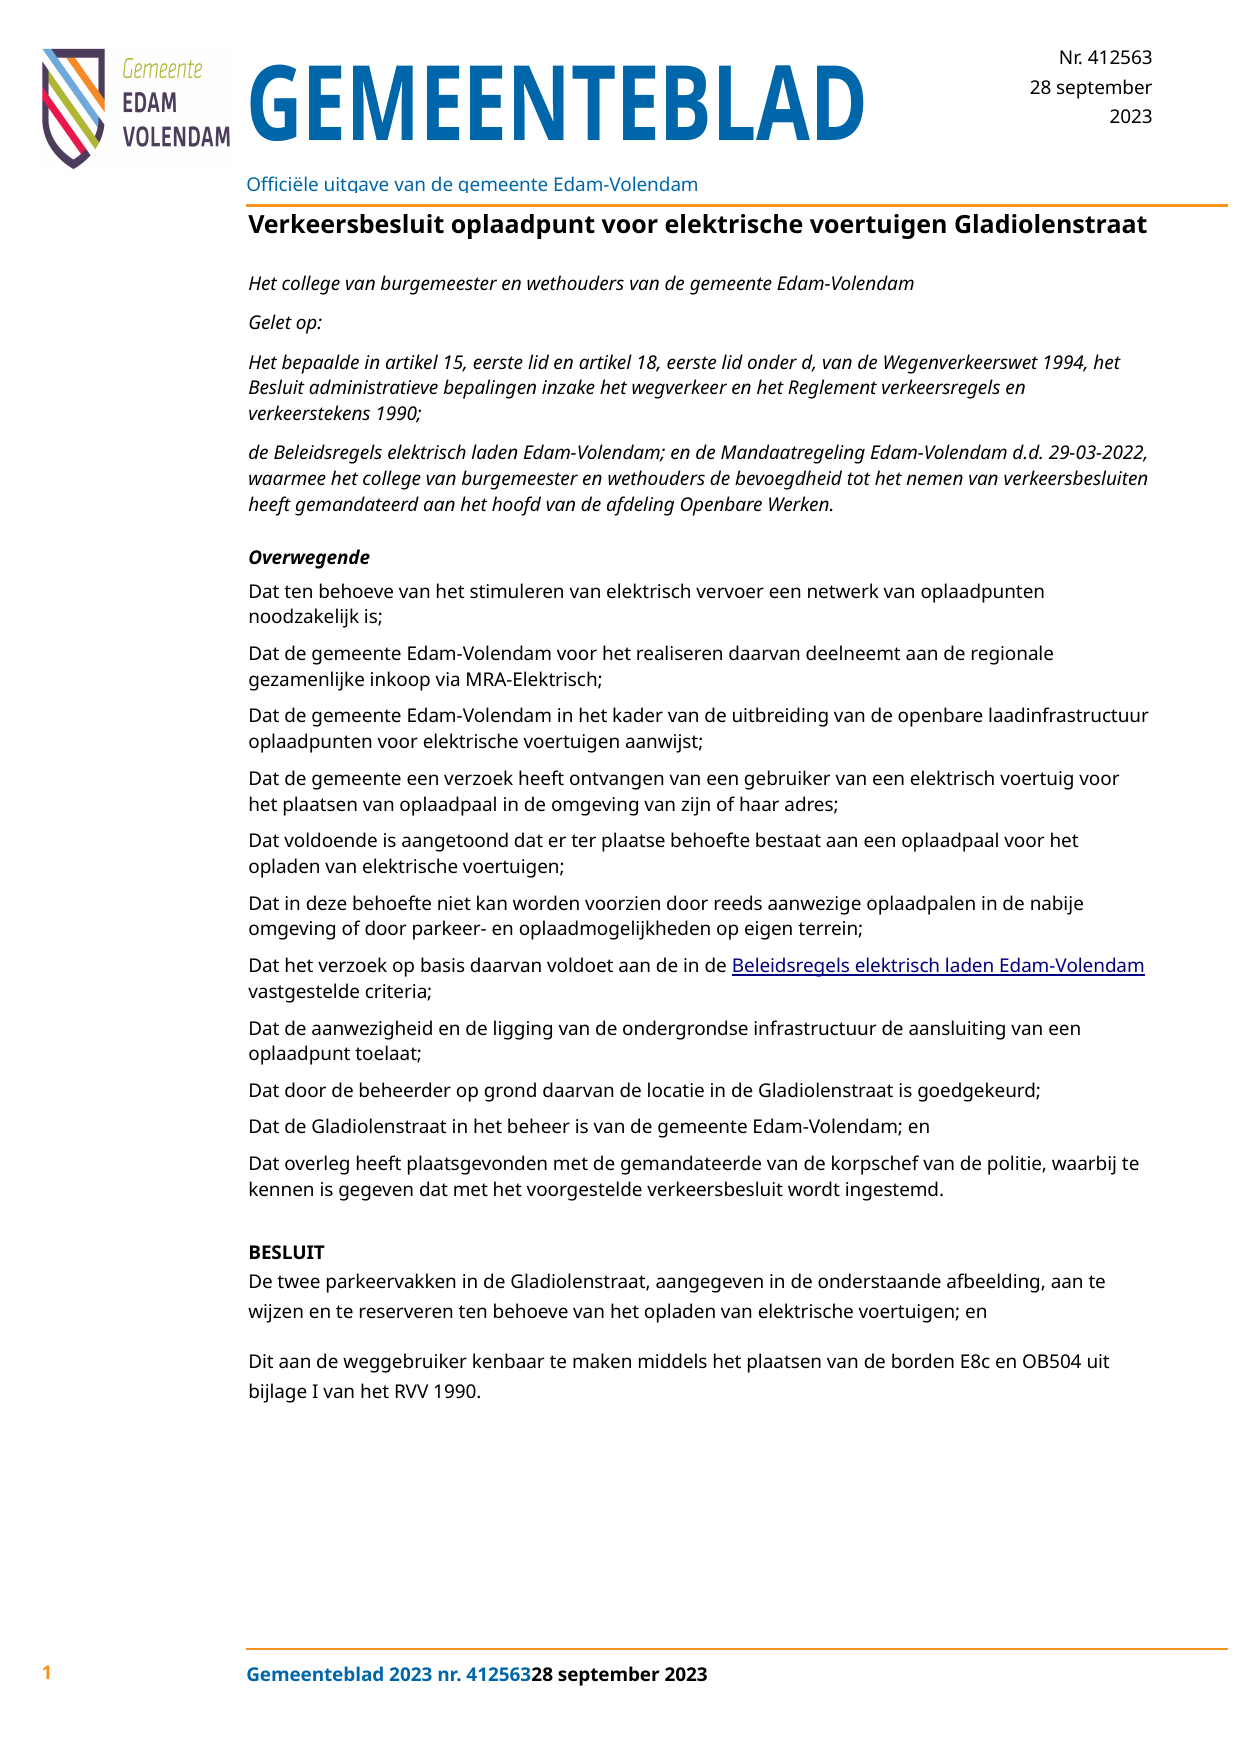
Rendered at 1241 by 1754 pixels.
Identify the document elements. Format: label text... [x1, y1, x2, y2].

text Dit aan de weggebruiker kenbaar te maken middels het plaatsen van de borden E8c en OB504 uit bijlage I van het RVV 1990. [248, 1348, 1152, 1404]
text Dat in deze behoefte niet kan worden voorzien door reeds aanwezige oplaadpalen in de nabije omgeving of door parkeer- en oplaadmogelijkheden op eigen terrein; [248, 890, 1152, 941]
text Dat de gemeente Edam-Volendam voor het realiseren daarvan deelneemt aan de regionale gezamenlijke inkoop via MRA-Elektrisch; [248, 640, 1152, 692]
text Dat de aanwezigheid en de ligging van de ondergrondse infrastructuur de aansluiting van een oplaadpunt toelaat; [248, 1015, 1152, 1066]
text BESLUIT [248, 1239, 1152, 1264]
text Dat de gemeente Edam-Volendam in het kader van de uitbreiding van de openbare laadinfrastructuur oplaadpunten voor elektrische voertuigen aanwijst; [248, 703, 1152, 754]
text Overwegende [248, 544, 1152, 569]
text Verkeersbesluit oplaadpunt voor elektrische voertuigen Gladiolenstraat [248, 207, 1152, 241]
text Dat de Gladiolenstraat in het beheer is van de gemeente Edam-Volendam; en [248, 1114, 1152, 1139]
text Dat door de beheerder op grond daarvan de locatie in de Gladiolenstraat is goedgekeurd; [248, 1077, 1152, 1103]
picture [41, 47, 231, 172]
text Dat overleg heeft plaatsgevonden met de gemandateerde van de korpschef van de politie, waarbij te kennen is gegeven dat met het voorgestelde verkeersbesluit wordt ingestemd. [248, 1150, 1152, 1202]
text De twee parkeervakken in de Gladiolenstraat, aangegeven in de onderstaande afbeelding, aan te wijzen en te reserveren ten behoeve van het opladen van elektrische voertuigen; en [248, 1268, 1152, 1324]
text Dat de gemeente een verzoek heeft ontvangen van een gebruiker van een elektrisch voertuig voor het plaatsen van oplaadpaal in de omgeving van zijn of haar adres; [248, 765, 1152, 817]
text de Beleidsregels elektrisch laden Edam-Volendam; en de Mandaatregeling Edam-Volendam d.d. 29-03-2022, waarmee het college van burgemeester en wethouders de bevoegdheid tot het nemen van verkeersbesluiten heeft gemandateerd aan het hoofd van de afdeling Openbare Werken. [248, 439, 1152, 517]
text Het bepaalde in artikel 15, eerste lid en artikel 18, eerste lid onder d, van de Wegenverkeerswet 1994, het Besluit administratieve bepalingen inzake het wegverkeer en het Reglement verkeersregels en verkeerstekens 1990; [248, 349, 1152, 426]
text Gelet op: [248, 309, 1152, 335]
text Dat het verzoek op basis daarvan voldoet aan de in de Beleidsregels elektrisch laden Edam-Volendam vastgestelde criteria; [248, 952, 1152, 1004]
text Het college van burgemeester en wethouders van de gemeente Edam-Volendam [248, 270, 1152, 296]
text Dat ten behoeve van het stimuleren van elektrisch vervoer een netwerk van oplaadpunten noodzakelijk is; [248, 578, 1152, 629]
text Dat voldoende is aangetoond dat er ter plaatse behoefte bestaat aan een oplaadpaal voor het opladen van elektrische voertuigen; [248, 827, 1152, 879]
